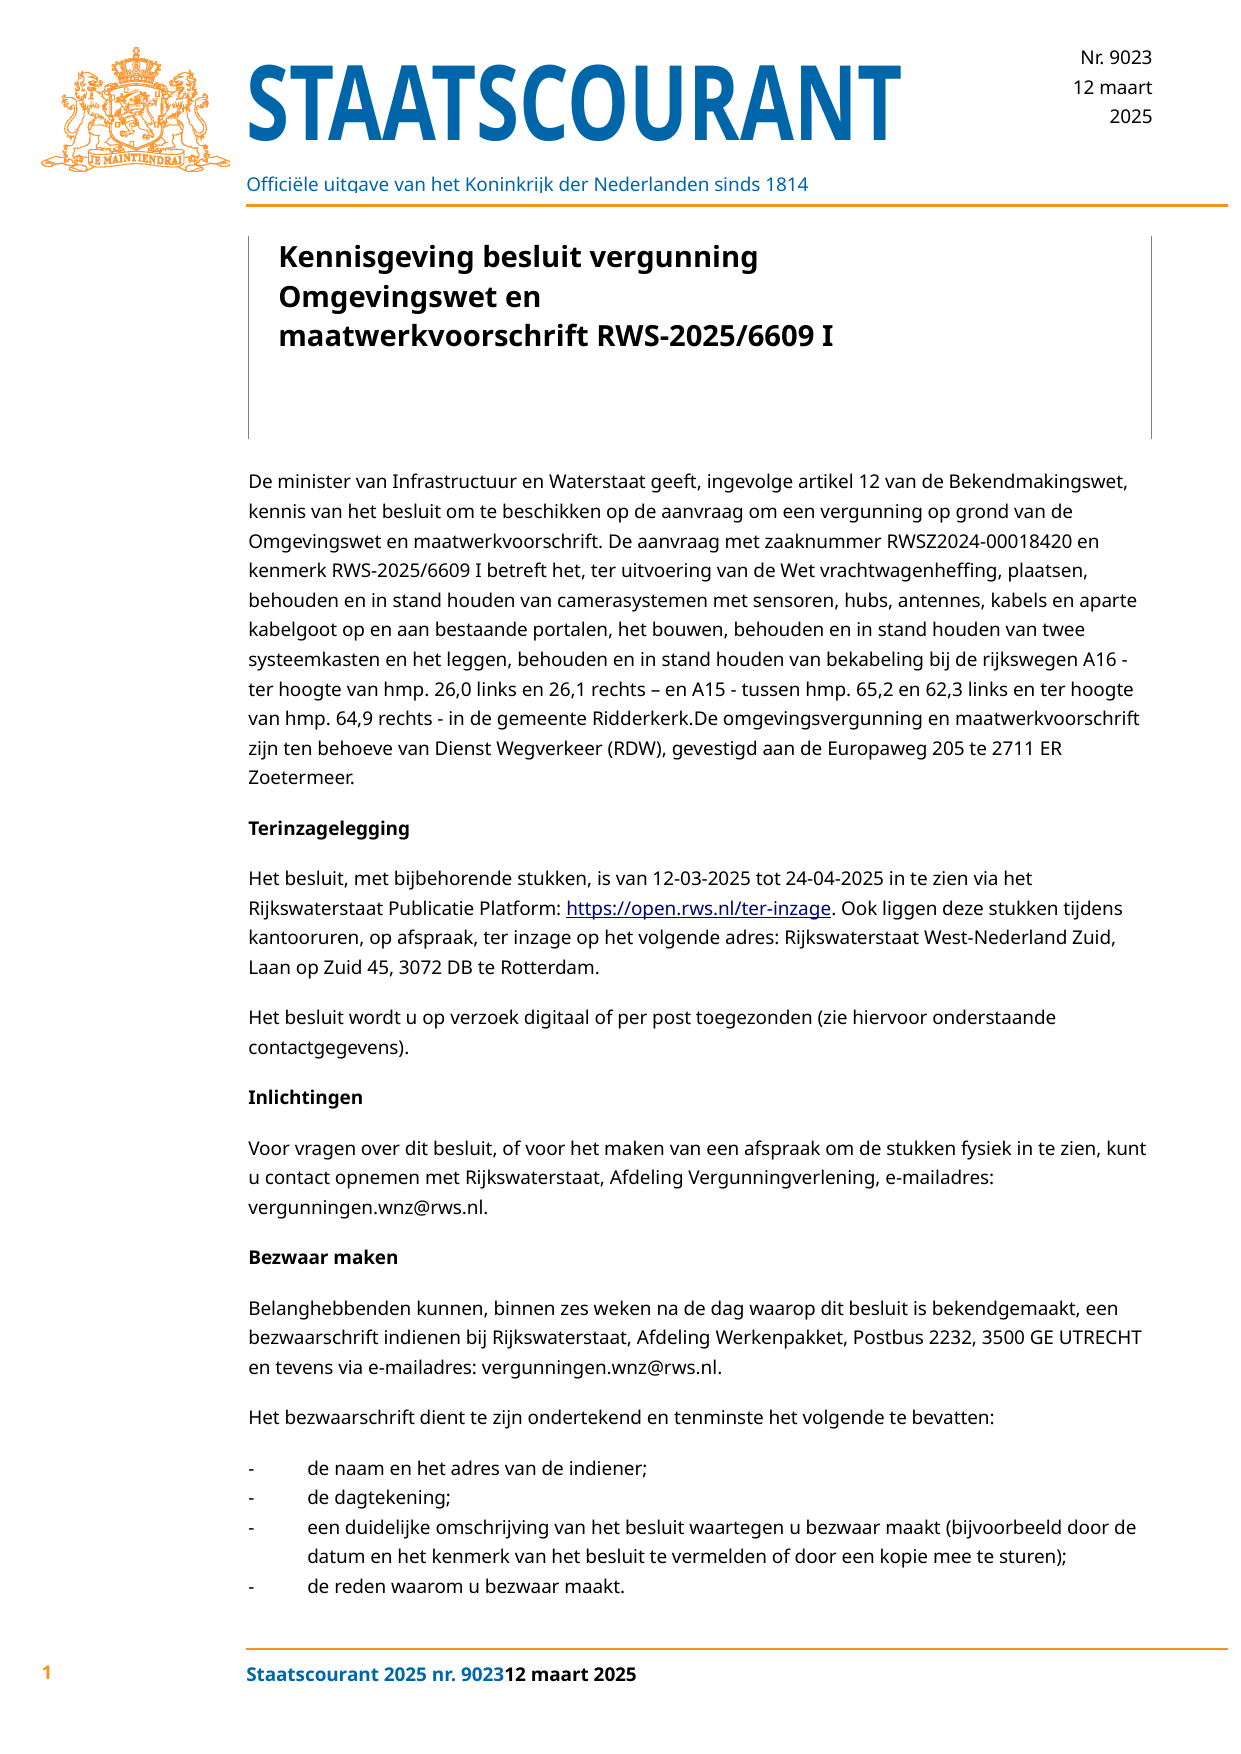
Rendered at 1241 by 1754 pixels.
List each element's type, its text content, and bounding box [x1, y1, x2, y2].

picture [912, 236, 1090, 414]
text Inlichtingen [248, 1084, 1152, 1110]
list de reden waarom u bezwaar maakt. [248, 1573, 1152, 1599]
list de naam en het adres van de indiener; [248, 1455, 1152, 1481]
text Het besluit wordt u op verzoek digitaal of per post toegezonden (zie hiervoor onderstaande contactgegevens). [248, 1004, 1152, 1060]
text De minister van Infrastructuur en Waterstaat geeft, ingevolge artikel 12 van de Bekendmakingswet, kennis van het besluit om te beschikken op de aanvraag om een vergunning op grond van de Omgevingswet en maatwerkvoorschrift. De aanvraag met zaaknummer RWSZ2024-00018420 en kenmerk RWS-2025/6609 I betreft het, ter uitvoering van de Wet vrachtwagenheffing, plaatsen, behouden en in stand houden van camerasystemen met sensoren, hubs, antennes, kabels en aparte kabelgoot op en aan bestaande portalen, het bouwen, behouden en in stand houden van twee systeemkasten en het leggen, behouden en in stand houden van bekabeling bij de rijkswegen A16 - ter hoogte van hmp. 26,0 links en 26,1 rechts – en A15 - tussen hmp. 65,2 en 62,3 links en ter hoogte van hmp. 64,9 rechts - in de gemeente Ridderkerk.De omgevingsvergunning en maatwerkvoorschrift zijn ten behoeve van Dienst Wegverkeer (RDW), gevestigd aan de Europaweg 205 te 2711 ER Zoetermeer. [248, 469, 1152, 790]
picture [41, 47, 231, 172]
text Het besluit, met bijbehorende stukken, is van 12-03-2025 tot 24-04-2025 in te zien via het Rijkswaterstaat Publicatie Platform: https://open.rws.nl/ter-inzage. Ook liggen deze stukken tijdens kantooruren, op afspraak, ter inzage op het volgende adres: Rijkswaterstaat West-Nederland Zuid, Laan op Zuid 45, 3072 DB te Rotterdam. [248, 865, 1152, 980]
table_header [850, 236, 912, 413]
text Het bezwaarschrift dient te zijn ondertekend en tenminste het volgende te bevatten: [248, 1404, 1152, 1430]
text Bezwaar maken [248, 1244, 1152, 1270]
list de dagtekening; [248, 1484, 1152, 1510]
table_header Kennisgeving besluit vergunning Omgevingswet en maatwerkvoorschrift RWS-2025/6609 I [249, 236, 850, 439]
table_header [1090, 236, 1151, 413]
list een duidelijke omschrijving van het besluit waartegen u bezwaar maakt (bijvoorbeeld door de datum en het kenmerk van het besluit te vermelden of door een kopie mee te sturen); [248, 1514, 1152, 1569]
text Voor vragen over dit besluit, of voor het maken van een afspraak om de stukken fysiek in te zien, kunt u contact opnemen met Rijkswaterstaat, Afdeling Vergunningverlening, e-mailadres: vergunningen.wnz@rws.nl. [248, 1135, 1152, 1220]
text Belanghebbenden kunnen, binnen zes weken na de dag waarop dit besluit is bekendgemaakt, een bezwaarschrift indienen bij Rijkswaterstaat, Afdeling Werkenpakket, Postbus 2232, 3500 GE UTRECHT en tevens via e-mailadres: vergunningen.wnz@rws.nl. [248, 1295, 1152, 1380]
text Terinzagelegging [248, 815, 1152, 841]
table_header [850, 414, 1151, 439]
